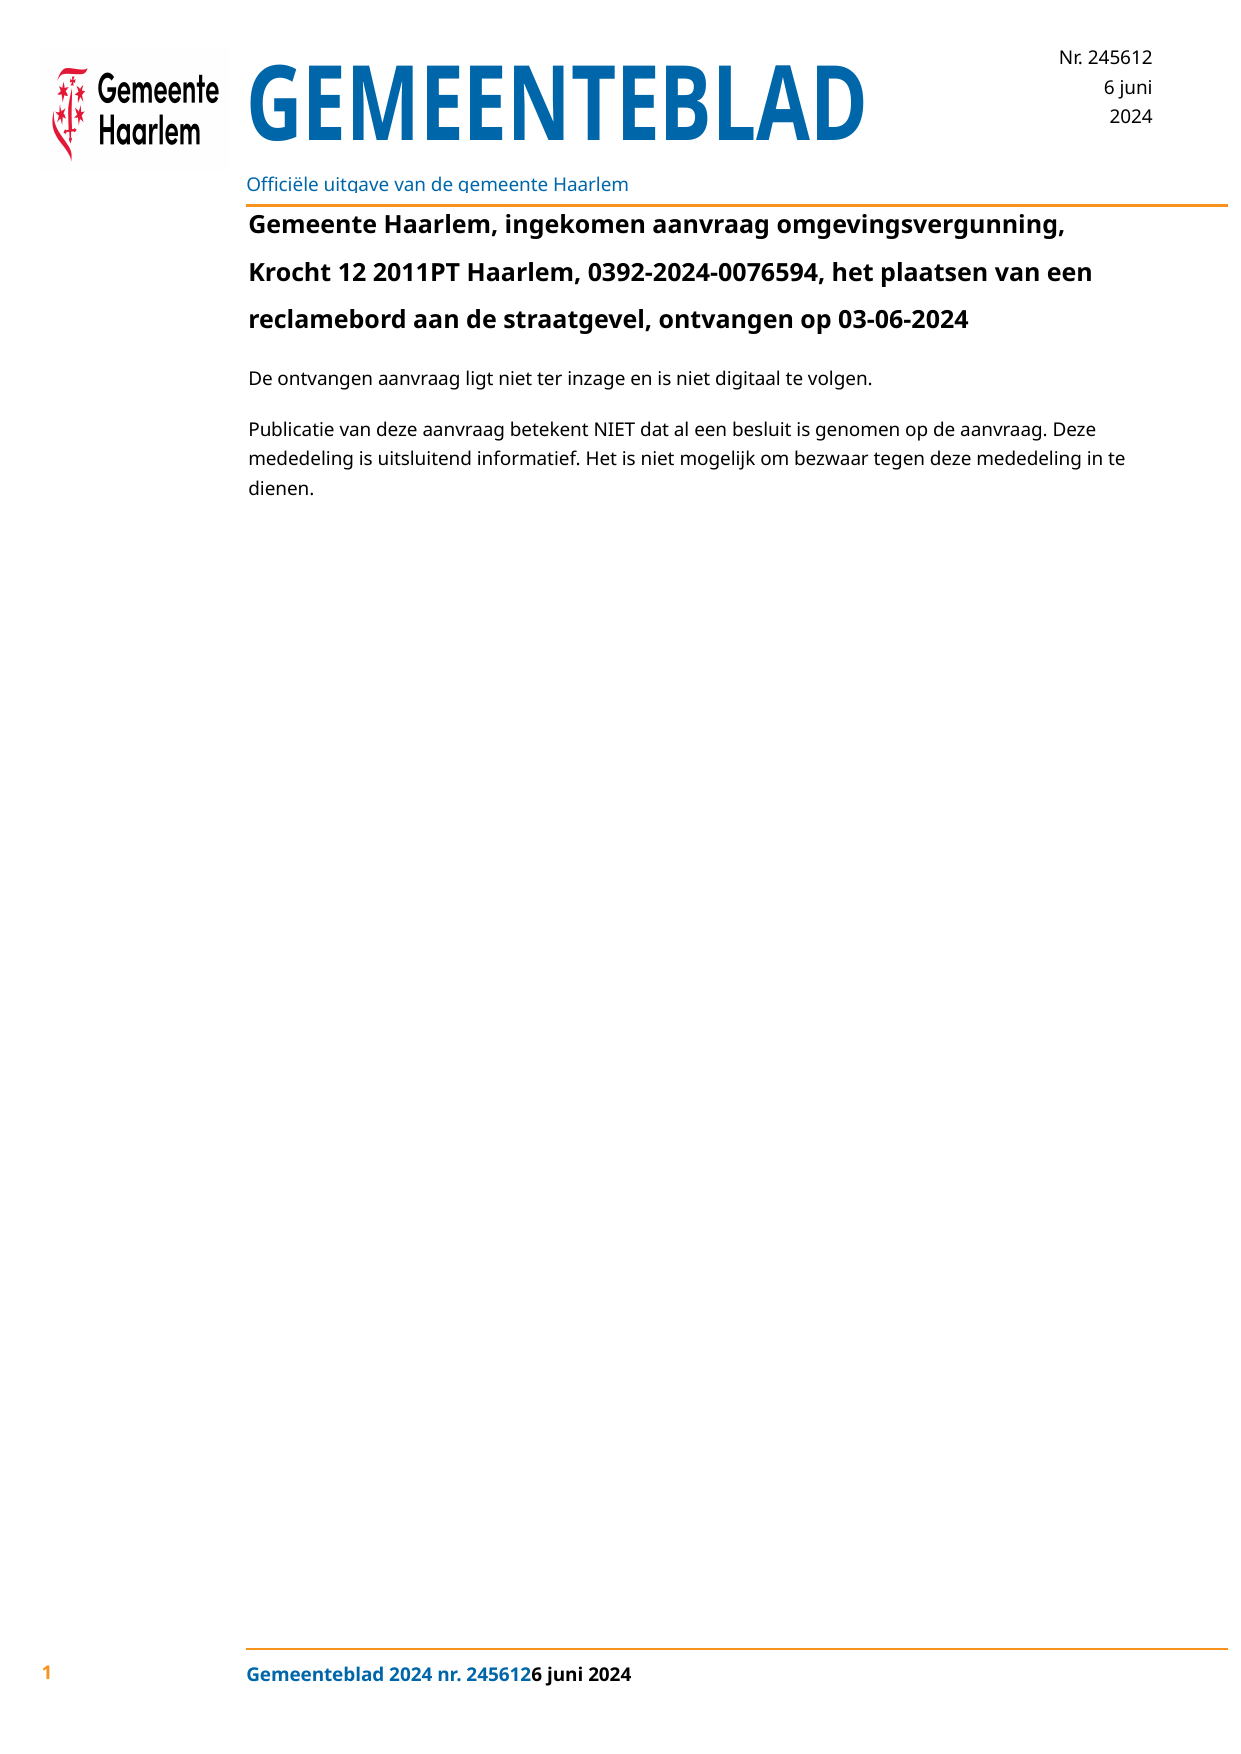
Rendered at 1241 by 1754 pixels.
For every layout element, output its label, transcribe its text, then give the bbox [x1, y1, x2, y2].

text De ontvangen aanvraag ligt niet ter inzage en is niet digitaal te volgen. [248, 366, 1152, 391]
picture [41, 47, 231, 172]
text Publicatie van deze aanvraag betekent NIET dat al een besluit is genomen op de aanvraag. Deze mededeling is uitsluitend informatief. Het is niet mogelijk om bezwaar tegen deze mededeling in te dienen. [248, 416, 1152, 501]
text Gemeente Haarlem, ingekomen aanvraag omgevingsvergunning, Krocht 12 2011PT Haarlem, 0392-2024-0076594, het plaatsen van een reclamebord aan de straatgevel, ontvangen op 03-06-2024 [248, 207, 1152, 336]
